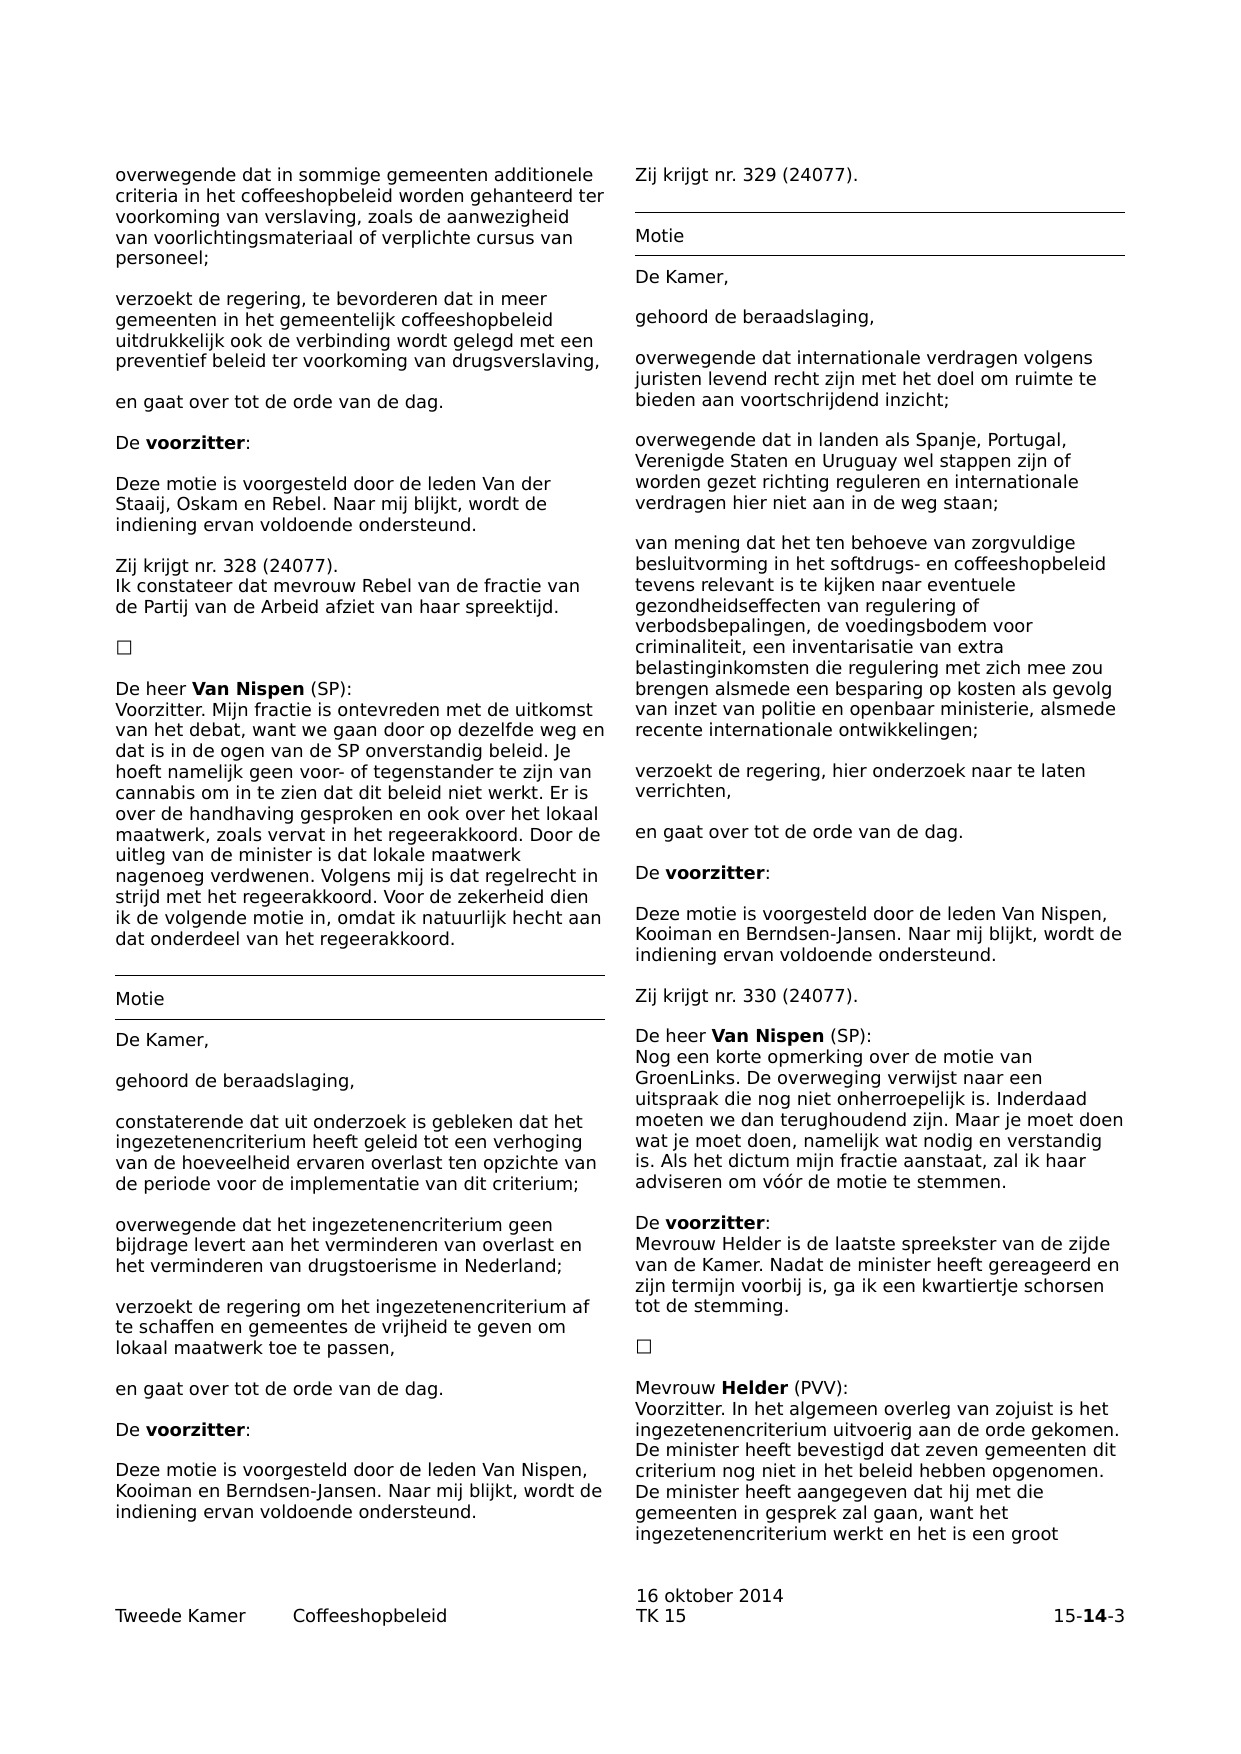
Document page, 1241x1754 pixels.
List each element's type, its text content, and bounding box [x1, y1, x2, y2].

text De voorzitter: [635, 863, 1125, 883]
text De heer Van Nispen (SP): [115, 679, 605, 699]
text De Kamer, [635, 267, 1125, 287]
text Deze motie is voorgesteld door de leden Van Nispen, Kooiman en Berndsen-Jansen. Naar mij blijkt, wordt de indiening ervan voldoende ondersteund. [635, 903, 1125, 966]
text De heer Van Nispen (SP): [635, 1026, 1125, 1047]
text Zij krijgt nr. 328 (24077). [115, 556, 605, 576]
text en gaat over tot de orde van de dag. [115, 392, 605, 413]
text Voorzitter. Mijn fractie is ontevreden met de uitkomst van het debat, want we gaan door op dezelfde weg en dat is in de ogen van de SP onverstandig beleid. Je hoeft namelijk geen voor- of tegenstander te zijn van cannabis om in te zien dat dit beleid niet werkt. Er is over de handhaving gesproken en ook over het lokaal maatwerk, zoals vervat in het regeerakkoord. Door de uitleg van de minister is dat lokale maatwerk nagenoeg verdwenen. Volgens mij is dat regelrecht in strijd met het regeerakkoord. Voor de zekerheid dien ik de volgende motie in, omdat ik natuurlijk hecht aan dat onderdeel van het regeerakkoord. [115, 699, 605, 949]
text De voorzitter: [115, 1419, 605, 1440]
text De voorzitter: [115, 433, 605, 453]
text en gaat over tot de orde van de dag. [115, 1379, 605, 1399]
text overwegende dat in sommige gemeenten additionele criteria in het coffeeshopbeleid worden gehanteerd ter voorkoming van verslaving, zoals de aanwezigheid van voorlichtingsmateriaal of verplichte cursus van personeel; [115, 165, 605, 269]
text Mevrouw Helder is de laatste spreekster van de zijde van de Kamer. Nadat de minister heeft gereageerd en zijn termijn voorbij is, ga ik een kwartiertje schorsen tot de stemming. [635, 1234, 1125, 1317]
text overwegende dat internationale verdragen volgens juristen levend recht zijn met het doel om ruimte te bieden aan voortschrijdend inzicht; [635, 348, 1125, 410]
text Motie [115, 989, 605, 1010]
text Nog een korte opmerking over de motie van GroenLinks. De overweging verwijst naar een uitspraak die nog niet onherroepelijk is. Inderdaad moeten we dan terughoudend zijn. Maar je moet doen wat je moet doen, namelijk wat nodig en verstandig is. Als het dictum mijn fractie aanstaat, zal ik haar adviseren om vóór de motie te stemmen. [635, 1047, 1125, 1193]
text verzoekt de regering om het ingezetenencriterium af te schaffen en gemeentes de vrijheid te geven om lokaal maatwerk toe te passen, [115, 1297, 605, 1359]
text Mevrouw Helder (PVV): [635, 1378, 1125, 1398]
text overwegende dat in landen als Spanje, Portugal, Verenigde Staten en Uruguay wel stappen zijn of worden gezet richting reguleren en internationale verdragen hier niet aan in de weg staan; [635, 430, 1125, 513]
text Ik constateer dat mevrouw Rebel van de fractie van de Partij van de Arbeid afziet van haar spreektijd. [115, 576, 605, 618]
text ⬜ [635, 1337, 1125, 1358]
text gehoord de beraadslaging, [635, 307, 1125, 328]
text en gaat over tot de orde van de dag. [635, 822, 1125, 843]
text De voorzitter: [635, 1213, 1125, 1234]
text verzoekt de regering, te bevorderen dat in meer gemeenten in het gemeentelijk coffeeshopbeleid uitdrukkelijk ook de verbinding wordt gelegd met een preventief beleid ter voorkoming van drugsverslaving, [115, 289, 605, 372]
text verzoekt de regering, hier onderzoek naar te laten verrichten, [635, 761, 1125, 802]
text van mening dat het ten behoeve van zorgvuldige besluitvorming in het softdrugs- en coffeeshopbeleid tevens relevant is te kijken naar eventuele gezondheidseffecten van regulering of verbodsbepalingen, de voedingsbodem voor criminaliteit, een inventarisatie van extra belastinginkomsten die regulering met zich mee zou brengen alsmede een besparing op kosten als gevolg van inzet van politie en openbaar ministerie, alsmede recente internationale ontwikkelingen; [635, 533, 1125, 741]
text Deze motie is voorgesteld door de leden Van der Staaij, Oskam en Rebel. Naar mij blijkt, wordt de indiening ervan voldoende ondersteund. [115, 473, 605, 536]
text ⬜ [115, 638, 605, 659]
text constaterende dat uit onderzoek is gebleken dat het ingezetenencriterium heeft geleid tot een verhoging van de hoeveelheid ervaren overlast ten opzichte van de periode voor de implementatie van dit criterium; [115, 1111, 605, 1194]
text Voorzitter. In het algemeen overleg van zojuist is het ingezetenencriterium uitvoerig aan de orde gekomen. De minister heeft bevestigd dat zeven gemeenten dit criterium nog niet in het beleid hebben opgenomen. De minister heeft aangegeven dat hij met die gemeenten in gesprek zal gaan, want het ingezetenencriterium werkt en het is een groot [635, 1398, 1125, 1544]
text Zij krijgt nr. 330 (24077). [635, 986, 1125, 1006]
text overwegende dat het ingezetenencriterium geen bijdrage levert aan het verminderen van overlast en het verminderen van drugstoerisme in Nederland; [115, 1214, 605, 1277]
text De Kamer, [115, 1030, 605, 1051]
text gehoord de beraadslaging, [115, 1071, 605, 1091]
text Deze motie is voorgesteld door de leden Van Nispen, Kooiman en Berndsen-Jansen. Naar mij blijkt, wordt de indiening ervan voldoende ondersteund. [115, 1460, 605, 1522]
text Zij krijgt nr. 329 (24077). [635, 165, 1125, 186]
text Motie [635, 226, 1125, 247]
